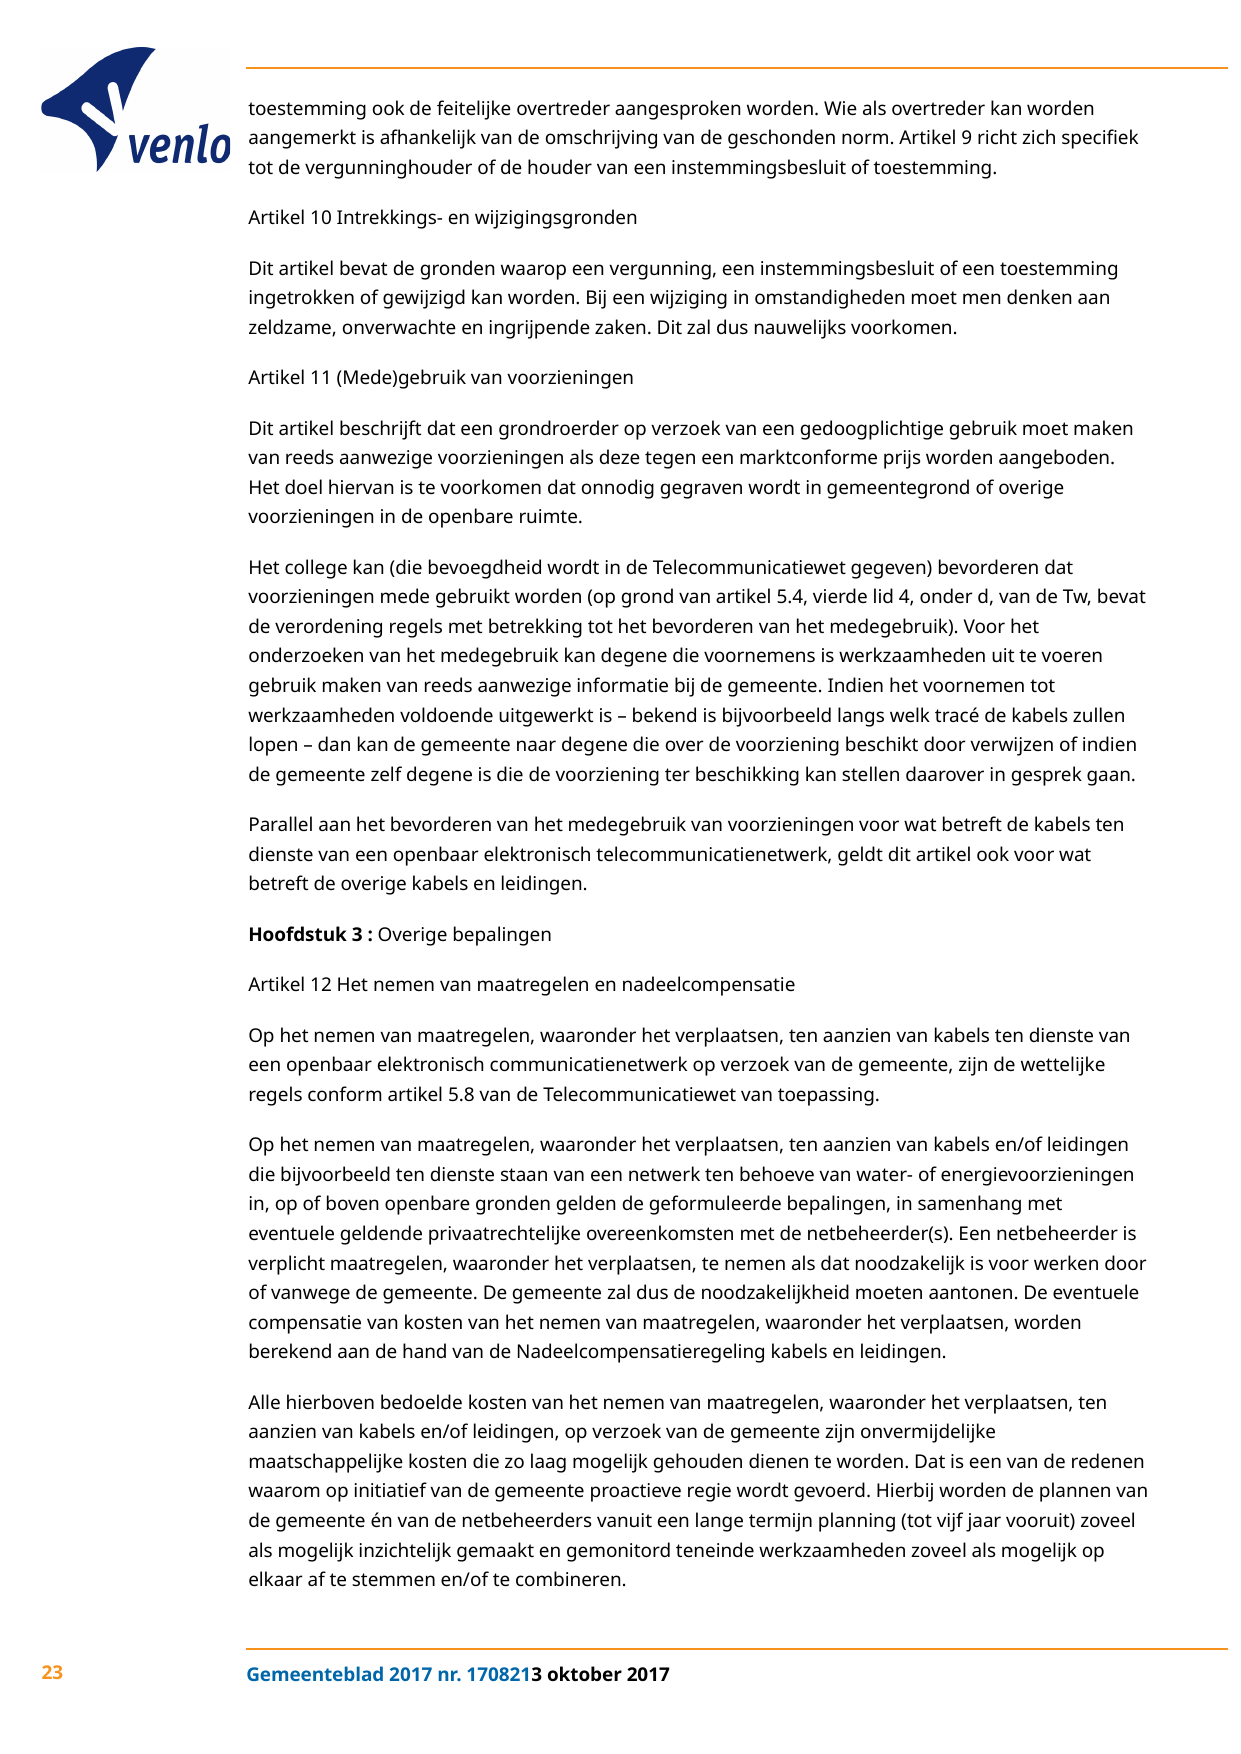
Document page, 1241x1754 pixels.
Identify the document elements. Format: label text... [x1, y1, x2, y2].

text Artikel 12 Het nemen van maatregelen en nadeelcompensatie [248, 971, 1152, 997]
text Op het nemen van maatregelen, waaronder het verplaatsen, ten aanzien van kabels ten dienste van een openbaar elektronisch communicatienetwerk op verzoek van de gemeente, zijn de wettelijke regels conform artikel 5.8 van de Telecommunicatiewet van toepassing. [248, 1022, 1152, 1107]
picture [41, 47, 231, 172]
text Dit artikel bevat de gronden waarop een vergunning, een instemmingsbesluit of een toestemming ingetrokken of gewijzigd kan worden. Bij een wijziging in omstandigheden moet men denken aan zeldzame, onverwachte en ingrijpende zaken. Dit zal dus nauwelijks voorkomen. [248, 255, 1152, 340]
text Alle hierboven bedoelde kosten van het nemen van maatregelen, waaronder het verplaatsen, ten aanzien van kabels en/of leidingen, op verzoek van de gemeente zijn onvermijdelijke maatschappelijke kosten die zo laag mogelijk gehouden dienen te worden. Dat is een van de redenen waarom op initiatief van de gemeente proactieve regie wordt gevoerd. Hierbij worden de plannen van de gemeente én van de netbeheerders vanuit een lange termijn planning (tot vijf jaar vooruit) zoveel als mogelijk inzichtelijk gemaakt en gemonitord teneinde werkzaamheden zoveel als mogelijk op elkaar af te stemmen en/of te combineren. [248, 1389, 1152, 1592]
text Dit artikel beschrijft dat een grondroerder op verzoek van een gedoogplichtige gebruik moet maken van reeds aanwezige voorzieningen als deze tegen een marktconforme prijs worden aangeboden. Het doel hiervan is te voorkomen dat onnodig gegraven wordt in gemeentegrond of overige voorzieningen in de openbare ruimte. [248, 415, 1152, 529]
text toestemming ook de feitelijke overtreder aangesproken worden. Wie als overtreder kan worden aangemerkt is afhankelijk van de omschrijving van de geschonden norm. Artikel 9 richt zich specifiek tot de vergunninghouder of de houder van een instemmingsbesluit of toestemming. [248, 95, 1152, 180]
text Parallel aan het bevorderen van het medegebruik van voorzieningen voor wat betreft de kabels ten dienste van een openbaar elektronisch telecommunicatienetwerk, geldt dit artikel ook voor wat betreft de overige kabels en leidingen. [248, 811, 1152, 896]
text Hoofdstuk 3 : Overige bepalingen [248, 921, 1152, 947]
text Op het nemen van maatregelen, waaronder het verplaatsen, ten aanzien van kabels en/of leidingen die bijvoorbeeld ten dienste staan van een netwerk ten behoeve van water- of energievoorzieningen in, op of boven openbare gronden gelden de geformuleerde bepalingen, in samenhang met eventuele geldende privaatrechtelijke overeenkomsten met de netbeheerder(s). Een netbeheerder is verplicht maatregelen, waaronder het verplaatsen, te nemen als dat noodzakelijk is voor werken door of vanwege de gemeente. De gemeente zal dus de noodzakelijkheid moeten aantonen. De eventuele compensatie van kosten van het nemen van maatregelen, waaronder het verplaatsen, worden berekend aan de hand van de Nadeelcompensatieregeling kabels en leidingen. [248, 1131, 1152, 1364]
text Artikel 10 Intrekkings- en wijzigingsgronden [248, 204, 1152, 230]
text Artikel 11 (Mede)gebruik van voorzieningen [248, 364, 1152, 390]
text Het college kan (die bevoegdheid wordt in de Telecommunicatiewet gegeven) bevorderen dat voorzieningen mede gebruikt worden (op grond van artikel 5.4, vierde lid 4, onder d, van de Tw, bevat de verordening regels met betrekking tot het bevorderen van het medegebruik). Voor het onderzoeken van het medegebruik kan degene die voornemens is werkzaamheden uit te voeren gebruik maken van reeds aanwezige informatie bij de gemeente. Indien het voornemen tot werkzaamheden voldoende uitgewerkt is – bekend is bijvoorbeeld langs welk tracé de kabels zullen lopen – dan kan de gemeente naar degene die over de voorziening beschikt door verwijzen of indien de gemeente zelf degene is die de voorziening ter beschikking kan stellen daarover in gesprek gaan. [248, 554, 1152, 787]
